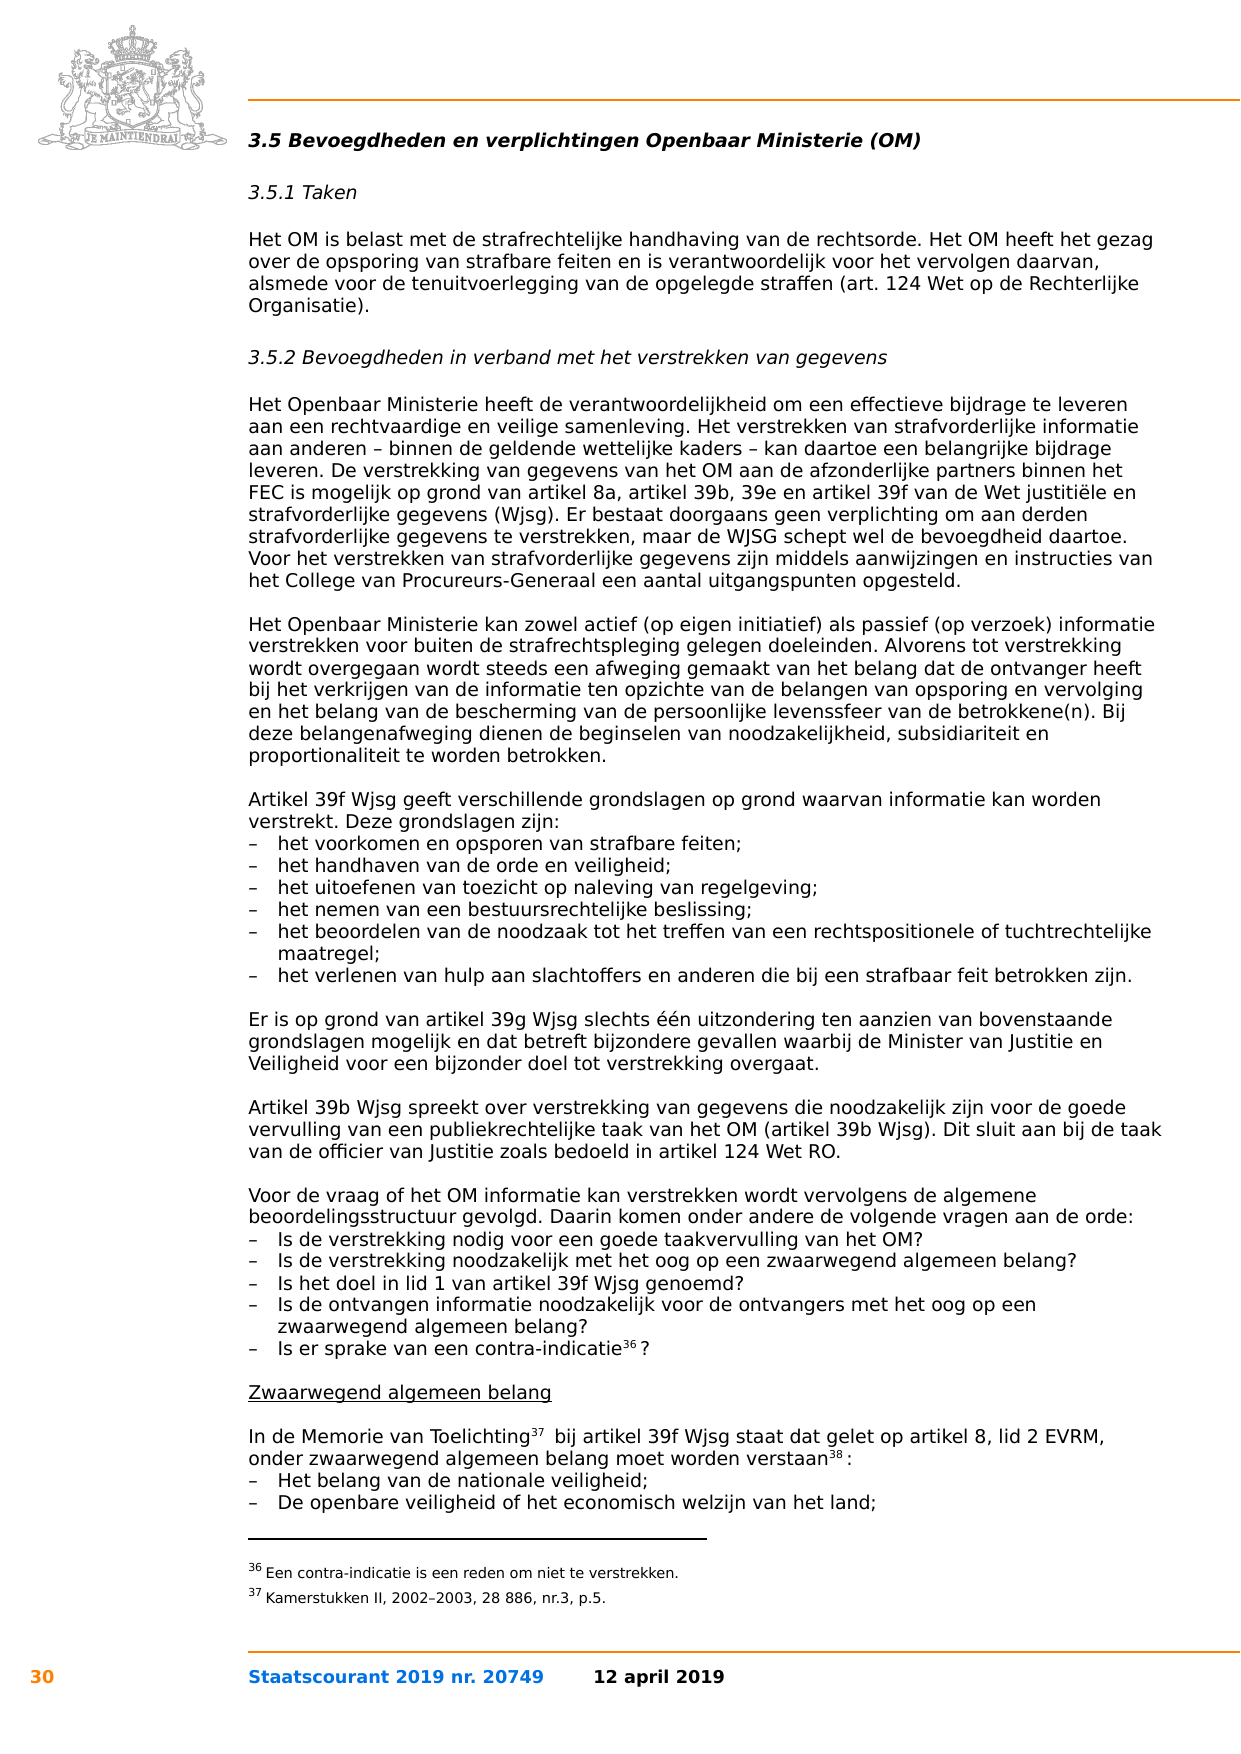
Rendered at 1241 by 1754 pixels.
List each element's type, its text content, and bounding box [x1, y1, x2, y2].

text In de Memorie van Toelichting bij artikel 39f Wjsg staat dat gelet op artikel 8, lid 2 EVRM, onder zwaarwegend algemeen belang moet worden verstaan: [248, 1426, 1163, 1470]
text – Is de verstrekking noodzakelijk met het oog op een zwaarwegend algemeen belang? [248, 1250, 1163, 1272]
text – Is er sprake van een contra-indicatie? [248, 1338, 1163, 1360]
text Er is op grond van artikel 39g Wjsg slechts één uitzondering ten aanzien van bovenstaande grondslagen mogelijk en dat betreft bijzondere gevallen waarbij de Minister van Justitie en Veiligheid voor een bijzonder doel tot verstrekking overgaat. [248, 1009, 1163, 1075]
text – Het belang van de nationale veiligheid; [248, 1470, 1163, 1492]
text – Is de verstrekking nodig voor een goede taakvervulling van het OM? [248, 1228, 1163, 1250]
text Het OM is belast met de strafrechtelijke handhaving van de rechtsorde. Het OM heeft het gezag over de opsporing van strafbare feiten en is verantwoordelijk voor het vervolgen daarvan, alsmede voor de tenuitvoerlegging van de opgelegde straffen (art. 124 Wet op de Rechterlijke Organisatie). [248, 229, 1163, 317]
text – het nemen van een bestuursrechtelijke beslissing; [248, 899, 1163, 921]
text – het verlenen van hulp aan slachtoffers en anderen die bij een strafbaar feit betrokken zijn. [248, 965, 1163, 987]
text – Is de ontvangen informatie noodzakelijk voor de ontvangers met het oog op een zwaarwegend algemeen belang? [248, 1294, 1163, 1338]
text – De openbare veiligheid of het economisch welzijn van het land; [248, 1492, 1163, 1514]
text – Is het doel in lid 1 van artikel 39f Wjsg genoemd? [248, 1272, 1163, 1294]
text – het uitoefenen van toezicht op naleving van regelgeving; [248, 877, 1163, 899]
text Artikel 39f Wjsg geeft verschillende grondslagen op grond waarvan informatie kan worden verstrekt. Deze grondslagen zijn: [248, 789, 1163, 833]
text – het voorkomen en opsporen van strafbare feiten; [248, 833, 1163, 855]
text Het Openbaar Ministerie heeft de verantwoordelijkheid om een effectieve bijdrage te leveren aan een rechtvaardige en veilige samenleving. Het verstrekken van strafvorderlijke informatie aan anderen – binnen de geldende wettelijke kaders – kan daartoe een belangrijke bijdrage leveren. De verstrekking van gegevens van het OM aan de afzonderlijke partners binnen het FEC is mogelijk op grond van artikel 8a, artikel 39b, 39e en artikel 39f van de Wet justitiële en strafvorderlijke gegevens (Wjsg). Er bestaat doorgaans geen verplichting om aan derden strafvorderlijke gegevens te verstrekken, maar de WJSG schept wel de bevoegdheid daartoe. Voor het verstrekken van strafvorderlijke gegevens zijn middels aanwijzingen en instructies van het College van Procureurs-Generaal een aantal uitgangspunten opgesteld. [248, 394, 1163, 592]
text – het handhaven van de orde en veiligheid; [248, 855, 1163, 877]
text Kamerstukken II, 2002–2003, 28 886, nr.3, p.5. [248, 1586, 1163, 1608]
picture [38, 25, 227, 150]
text Voor de vraag of het OM informatie kan verstrekken wordt vervolgens de algemene beoordelingsstructuur gevolgd. Daarin komen onder andere de volgende vragen aan de orde: [248, 1184, 1163, 1228]
subtitle 3.5.1 Taken [248, 182, 1163, 204]
text – het beoordelen van de noodzaak tot het treffen van een rechtspositionele of tuchtrechtelijke maatregel; [248, 921, 1163, 965]
subtitle 3.5.2 Bevoegdheden in verband met het verstrekken van gegevens [248, 347, 1163, 369]
text Een contra-indicatie is een reden om niet te verstrekken. [248, 1561, 1163, 1583]
text Het Openbaar Ministerie kan zowel actief (op eigen initiatief) als passief (op verzoek) informatie verstrekken voor buiten de strafrechtspleging gelegen doeleinden. Alvorens tot verstrekking wordt overgegaan wordt steeds een afweging gemaakt van het belang dat de ontvanger heeft bij het verkrijgen van de informatie ten opzichte van de belangen van opsporing en vervolging en het belang van de bescherming van de persoonlijke levenssfeer van de betrokkene(n). Bij deze belangenafweging dienen de beginselen van noodzakelijkheid, subsidiariteit en proportionaliteit te worden betrokken. [248, 613, 1163, 767]
text Artikel 39b Wjsg spreekt over verstrekking van gegevens die noodzakelijk zijn voor de goede vervulling van een publiekrechtelijke taak van het OM (artikel 39b Wjsg). Dit sluit aan bij de taak van de officier van Justitie zoals bedoeld in artikel 124 Wet RO. [248, 1097, 1163, 1163]
subtitle 3.5 Bevoegdheden en verplichtingen Openbaar Ministerie (OM) [248, 130, 1163, 152]
subtitle Zwaarwegend algemeen belang [248, 1382, 1163, 1404]
